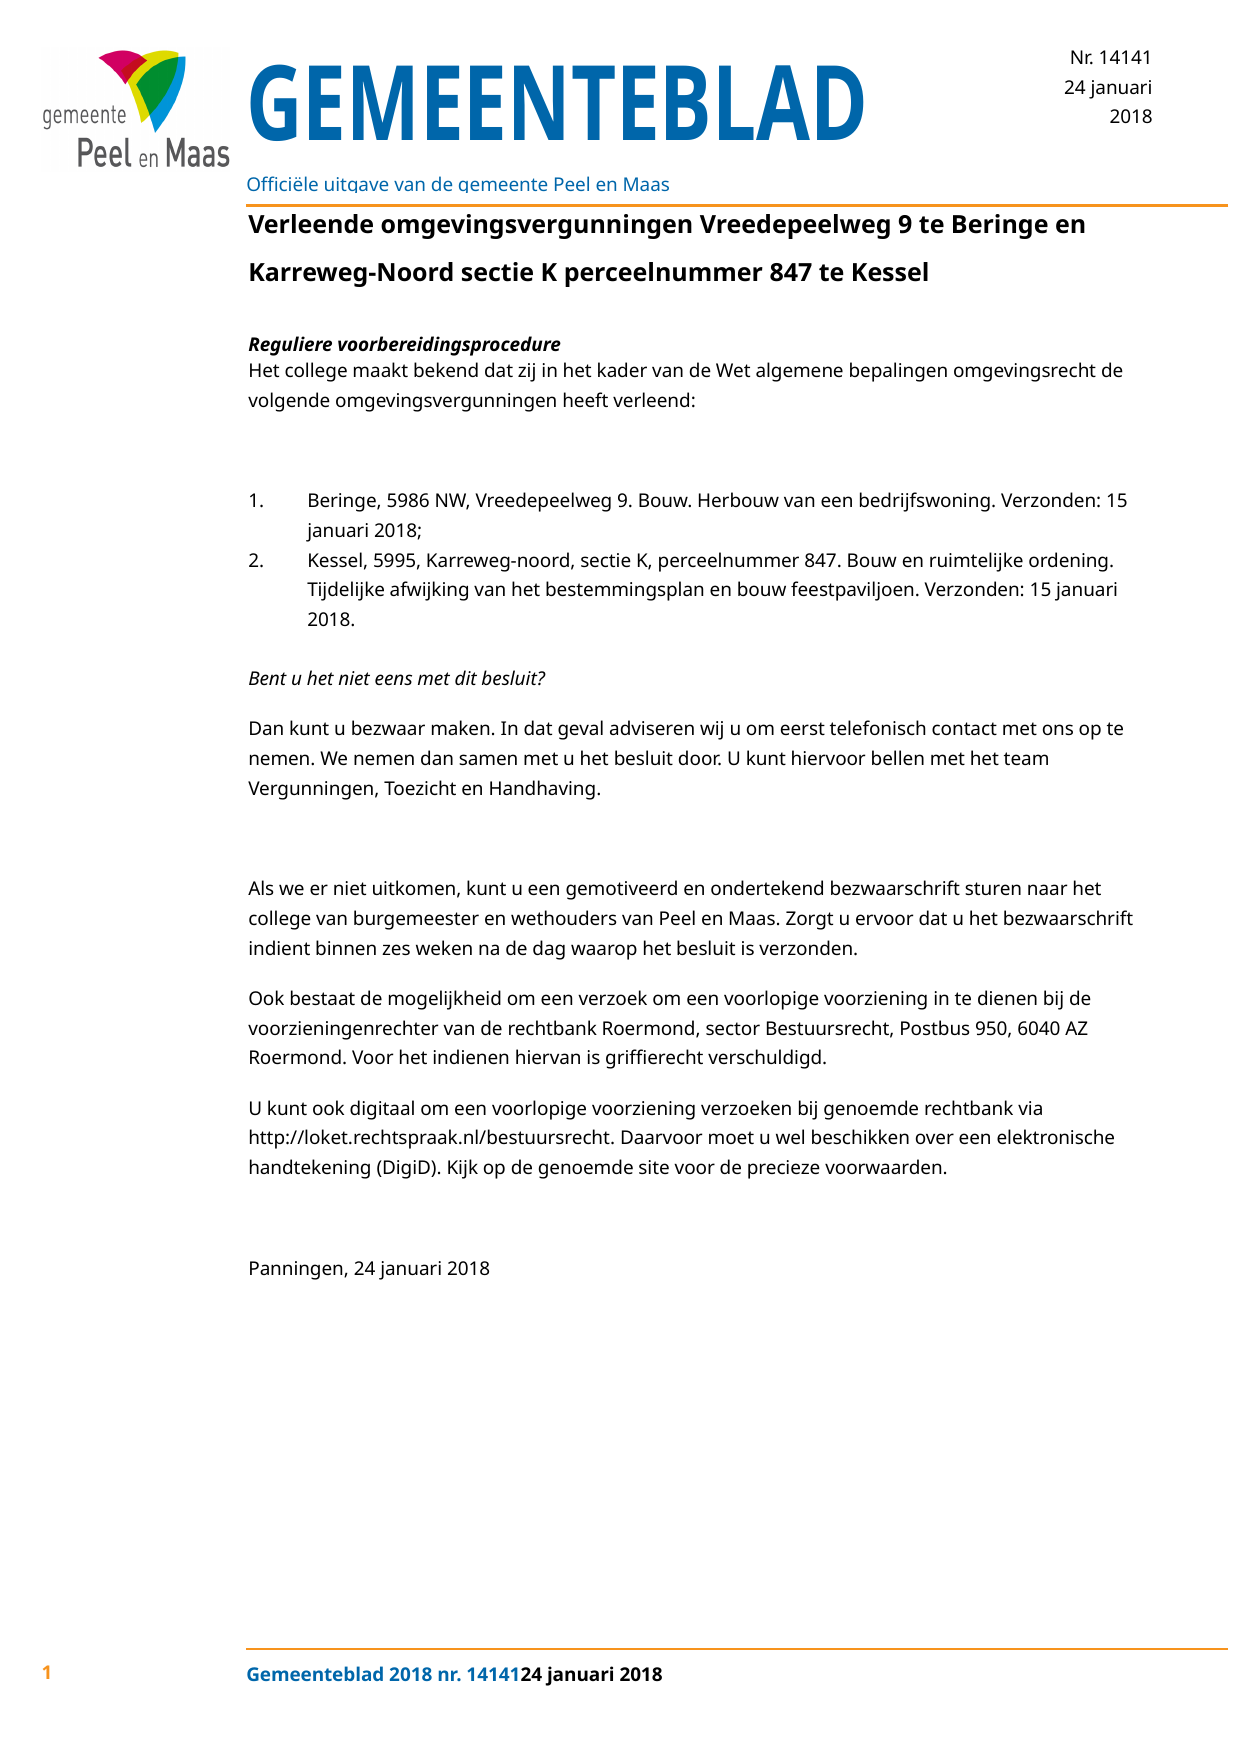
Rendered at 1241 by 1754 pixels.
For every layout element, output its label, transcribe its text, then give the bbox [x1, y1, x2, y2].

text Panningen, 24 januari 2018 [248, 1255, 1152, 1280]
text Dan kunt u bezwaar maken. In dat geval adviseren wij u om eerst telefonisch contact met ons op te nemen. We nemen dan samen met u het besluit door. U kunt hiervoor bellen met het team Vergunningen, Toezicht en Handhaving. [248, 716, 1152, 800]
text Bent u het niet eens met dit besluit? [248, 665, 1152, 691]
text Het college maakt bekend dat zij in het kader van de Wet algemene bepalingen omgevingsrecht de volgende omgevingsvergunningen heeft verleend: [248, 357, 1152, 412]
text U kunt ook digitaal om een voorlopige voorziening verzoeken bij genoemde rechtbank via http://loket.rechtspraak.nl/bestuursrecht. Daarvoor moet u wel beschikken over een elektronische handtekening (DigiD). Kijk op de genoemde site voor de precieze voorwaarden. [248, 1095, 1152, 1179]
list Kessel, 5995, Karreweg-noord, sectie K, perceelnummer 847. Bouw en ruimtelijke ordening. Tijdelijke afwijking van het bestemmingsplan en bouw feestpaviljoen. Verzonden: 15 januari 2018. [248, 547, 1152, 632]
text Reguliere voorbereidingsprocedure [248, 331, 1152, 357]
text Verleende omgevingsvergunningen Vreedepeelweg 9 te Beringe en Karreweg-Noord sectie K perceelnummer 847 te Kessel [248, 207, 1152, 288]
picture [41, 47, 231, 172]
list Beringe, 5986 NW, Vreedepeelweg 9. Bouw. Herbouw van een bedrijfswoning. Verzonden: 15 januari 2018; [248, 488, 1152, 543]
text Als we er niet uitkomen, kunt u een gemotiveerd en ondertekend bezwaarschrift sturen naar het college van burgemeester en wethouders van Peel en Maas. Zorgt u ervoor dat u het bezwaarschrift indient binnen zes weken na de dag waarop het besluit is verzonden. [248, 876, 1152, 960]
text Ook bestaat de mogelijkheid om een verzoek om een voorlopige voorziening in te dienen bij de voorzieningenrechter van de rechtbank Roermond, sector Bestuursrecht, Postbus 950, 6040 AZ Roermond. Voor het indienen hiervan is griffierecht verschuldigd. [248, 985, 1152, 1070]
